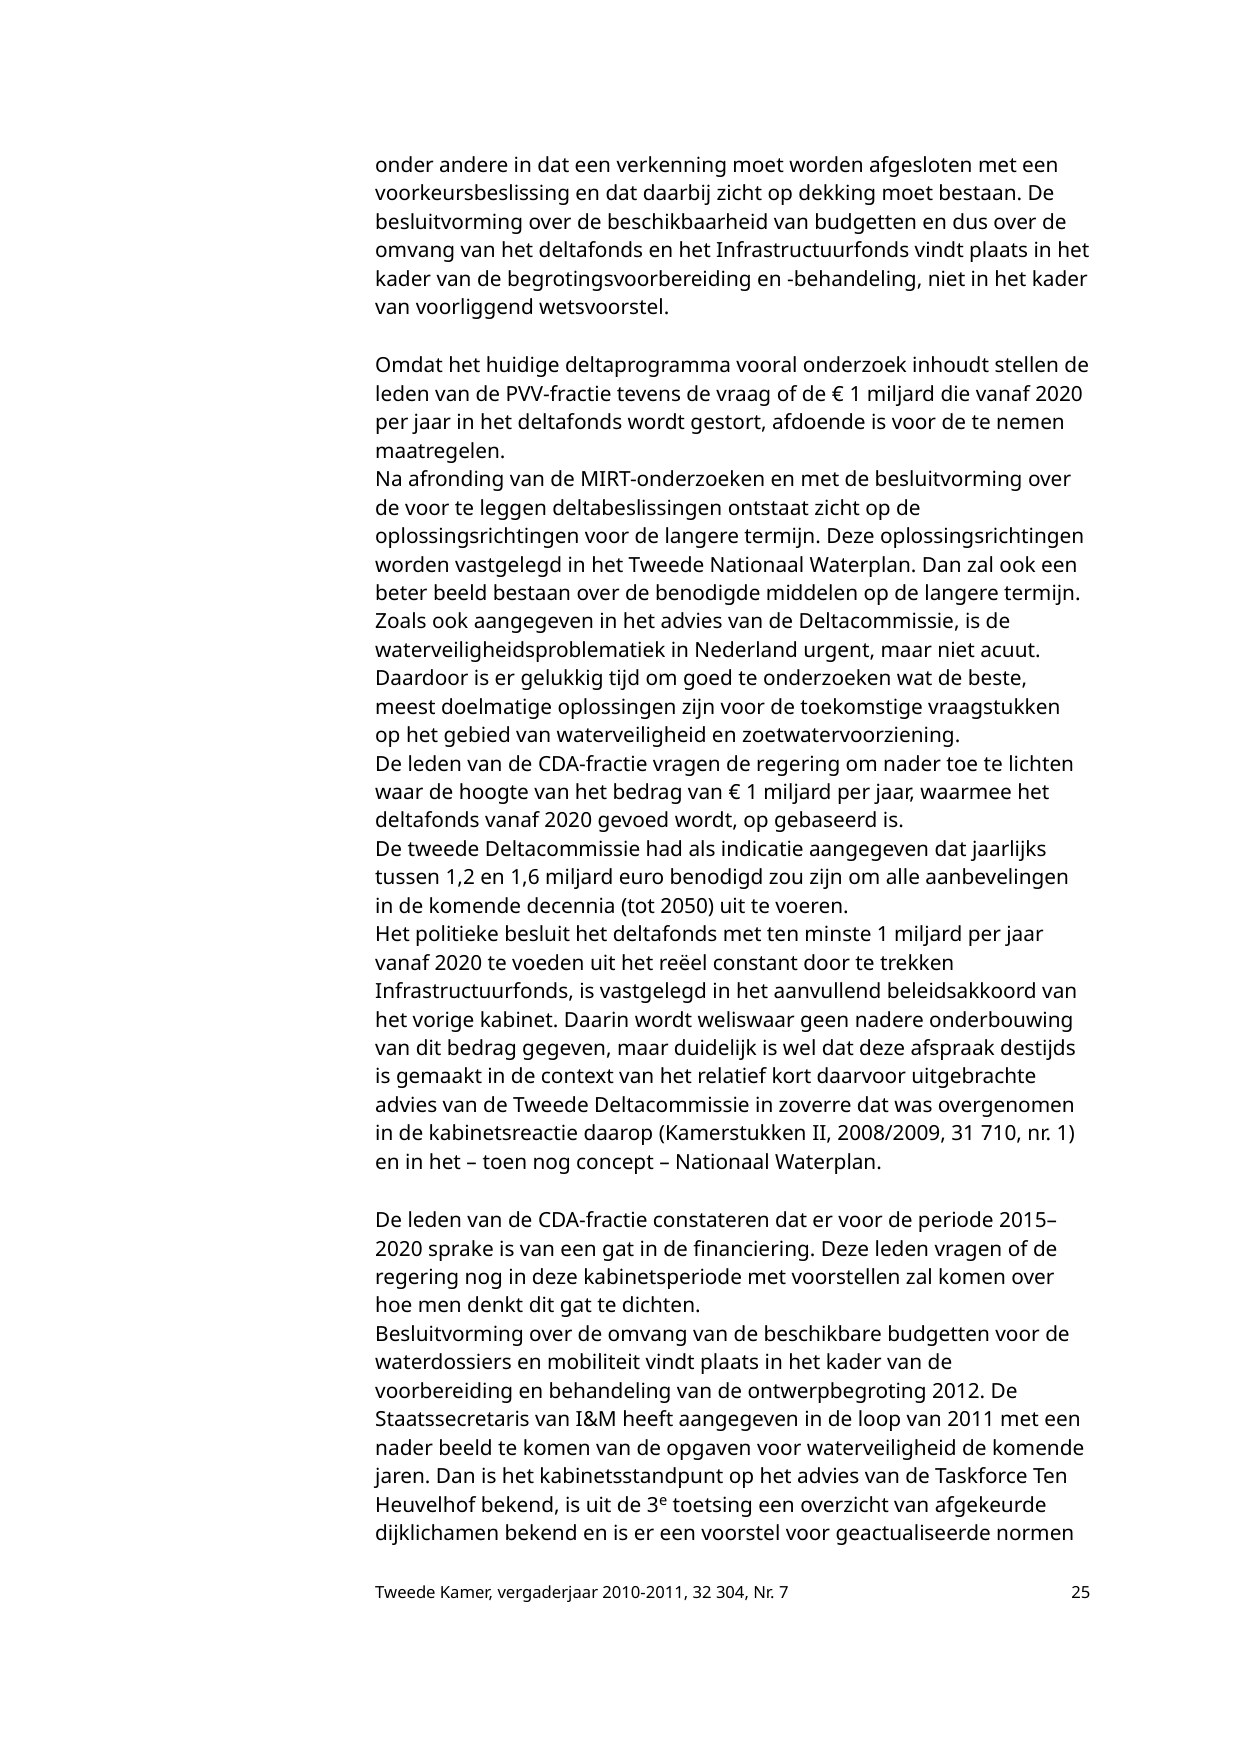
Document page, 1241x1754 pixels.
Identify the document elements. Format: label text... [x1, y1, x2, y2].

text Na afronding van de MIRT-onderzoeken en met de besluitvorming over de voor te leggen deltabeslissingen ontstaat zicht op de oplossingsrichtingen voor de langere termijn. Deze oplossingsrichtingen worden vastgelegd in het Tweede Nationaal Waterplan. Dan zal ook een beter beeld bestaan over de benodigde middelen op de langere termijn. Zoals ook aangegeven in het advies van de Deltacommissie, is de waterveiligheidsproblematiek in Nederland urgent, maar niet acuut. Daardoor is er gelukkig tijd om goed te onderzoeken wat de beste, meest doelmatige oplossingen zijn voor de toekomstige vraagstukken op het gebied van waterveiligheid en zoetwatervoorziening. [375, 464, 1090, 749]
text De leden van de CDA-fractie constateren dat er voor de periode 2015–2020 sprake is van een gat in de financiering. Deze leden vragen of de regering nog in deze kabinetsperiode met voorstellen zal komen over hoe men denkt dit gat te dichten. [375, 1205, 1090, 1319]
text Omdat het huidige deltaprogramma vooral onderzoek inhoudt stellen de leden van de PVV-fractie tevens de vraag of de € 1 miljard die vanaf 2020 per jaar in het deltafonds wordt gestort, afdoende is voor de te nemen maatregelen. [375, 351, 1090, 464]
text Besluitvorming over de omvang van de beschikbare budgetten voor de waterdossiers en mobiliteit vindt plaats in het kader van de voorbereiding en behandeling van de ontwerpbegroting 2012. De Staatssecretaris van I&M heeft aangegeven in de loop van 2011 met een nader beeld te komen van de opgaven voor waterveiligheid de komende jaren. Dan is het kabinetsstandpunt op het advies van de Taskforce Ten Heuvelhof bekend, is uit de 3e toetsing een overzicht van afgekeurde dijklichamen bekend en is er een voorstel voor geactualiseerde normen [375, 1319, 1090, 1547]
text De tweede Deltacommissie had als indicatie aangegeven dat jaarlijks tussen 1,2 en 1,6 miljard euro benodigd zou zijn om alle aanbevelingen in de komende decennia (tot 2050) uit te voeren. [375, 834, 1090, 919]
text De leden van de CDA-fractie vragen de regering om nader toe te lichten waar de hoogte van het bedrag van € 1 miljard per jaar, waarmee het deltafonds vanaf 2020 gevoed wordt, op gebaseerd is. [375, 749, 1090, 834]
text Het politieke besluit het deltafonds met ten minste 1 miljard per jaar vanaf 2020 te voeden uit het reëel constant door te trekken Infrastructuurfonds, is vastgelegd in het aanvullend beleidsakkoord van het vorige kabinet. Daarin wordt weliswaar geen nadere onderbouwing van dit bedrag gegeven, maar duidelijk is wel dat deze afspraak destijds is gemaakt in de context van het relatief kort daarvoor uitgebrachte advies van de Tweede Deltacommissie in zoverre dat was overgenomen in de kabinetsreactie daarop (Kamerstukken II, 2008/2009, 31 710, nr. 1) en in het – toen nog concept – Nationaal Waterplan. [375, 919, 1090, 1175]
text onder andere in dat een verkenning moet worden afgesloten met een voorkeursbeslissing en dat daarbij zicht op dekking moet bestaan. De besluitvorming over de beschikbaarheid van budgetten en dus over de omvang van het deltafonds en het Infrastructuurfonds vindt plaats in het kader van de begrotingsvoorbereiding en -behandeling, niet in het kader van voorliggend wetsvoorstel. [375, 150, 1090, 321]
